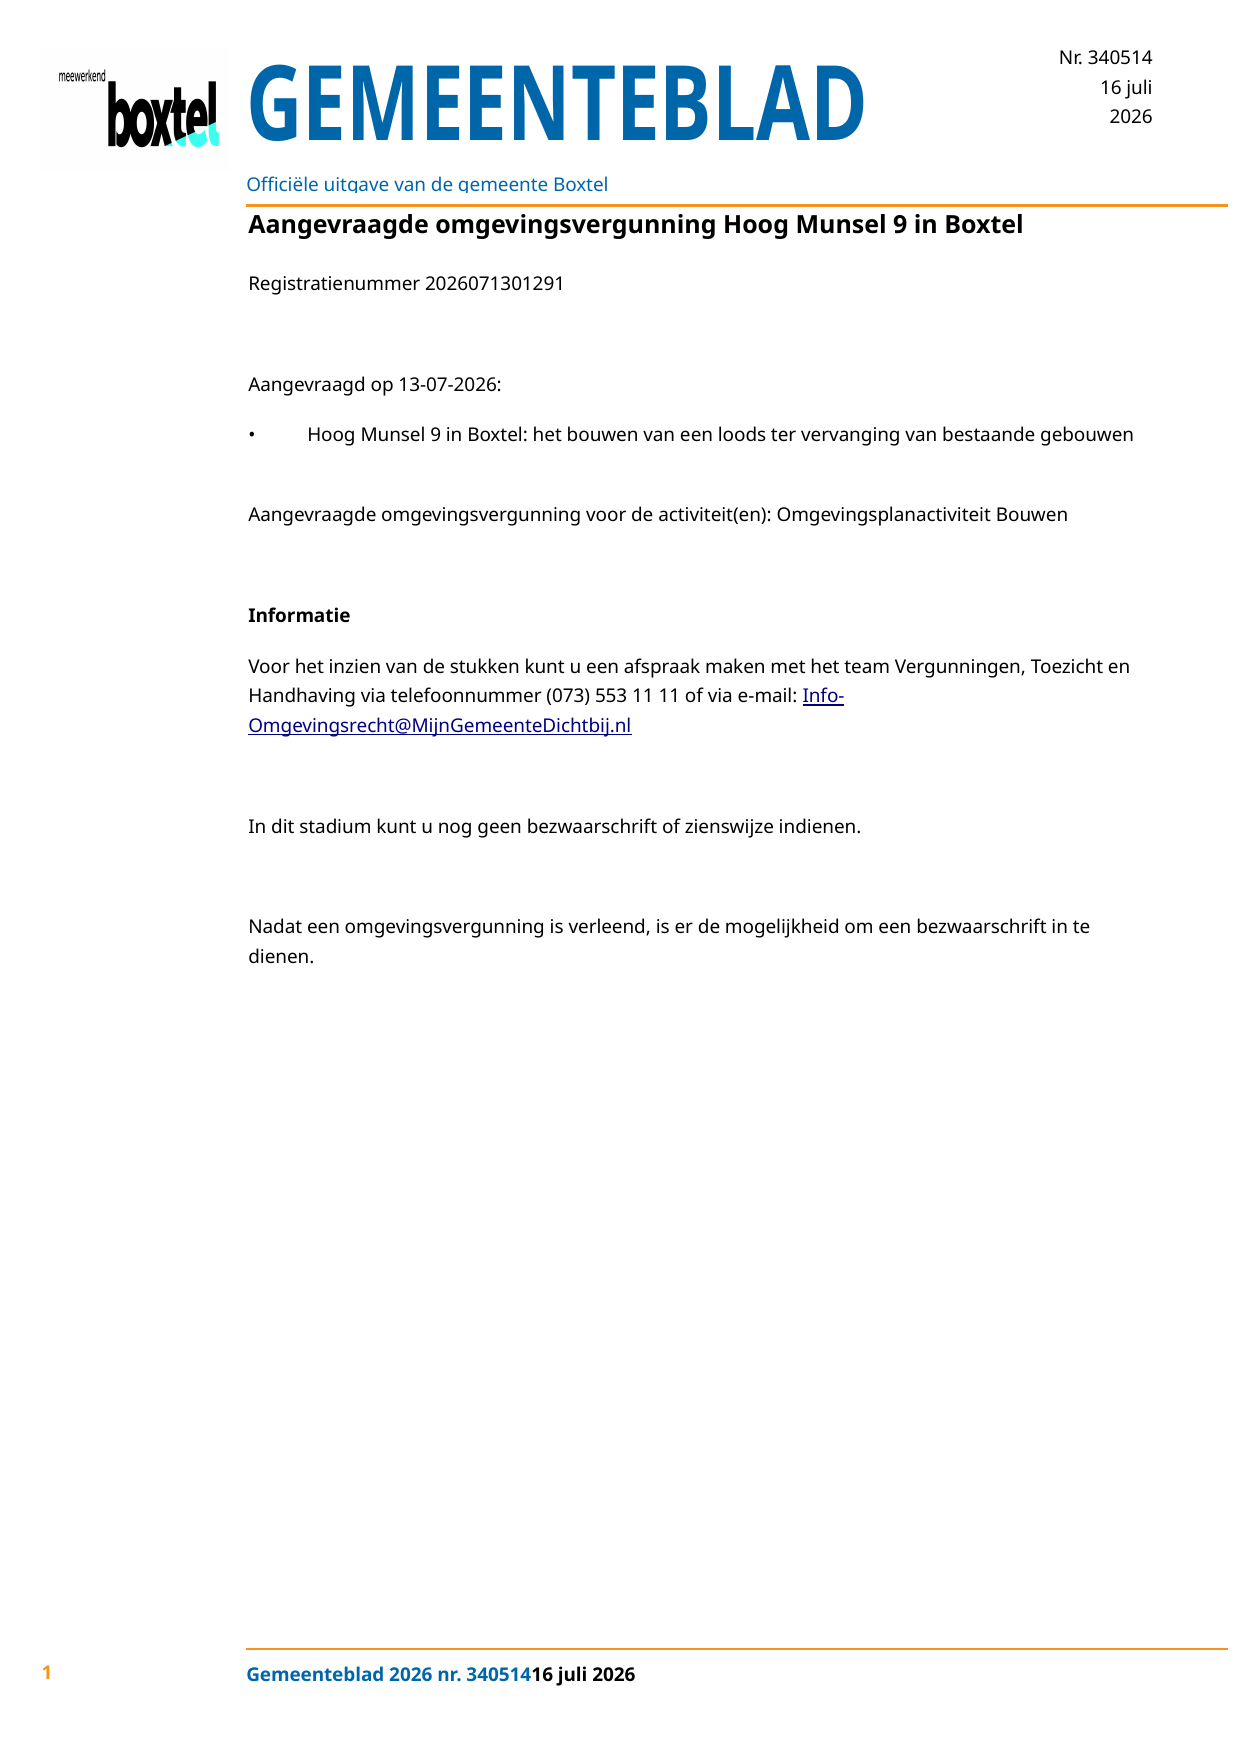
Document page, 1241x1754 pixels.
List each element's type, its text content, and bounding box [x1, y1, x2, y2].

list Hoog Munsel 9 in Boxtel: het bouwen van een loods ter vervanging van bestaande gebouwen [248, 422, 1152, 447]
text Aangevraagde omgevingsvergunning voor de activiteit(en): Omgevingsplanactiviteit Bouwen [248, 502, 1152, 527]
picture [41, 47, 231, 172]
text Informatie [248, 602, 1152, 628]
text Voor het inzien van de stukken kunt u een afspraak maken met het team Vergunningen, Toezicht en Handhaving via telefoonnummer (073) 553 11 11 of via e-mail: Info-Omgevingsrecht@MijnGemeenteDichtbij.nl [248, 653, 1152, 738]
text In dit stadium kunt u nog geen bezwaarschrift of zienswijze indienen. [248, 813, 1152, 838]
text Aangevraagde omgevingsvergunning Hoog Munsel 9 in Boxtel [248, 207, 1152, 241]
text Aangevraagd op 13-07-2026: [248, 371, 1152, 397]
text Nadat een omgevingsvergunning is verleend, is er de mogelijkheid om een bezwaarschrift in te dienen. [248, 914, 1152, 969]
text Registratienummer 2026071301291 [248, 270, 1152, 296]
